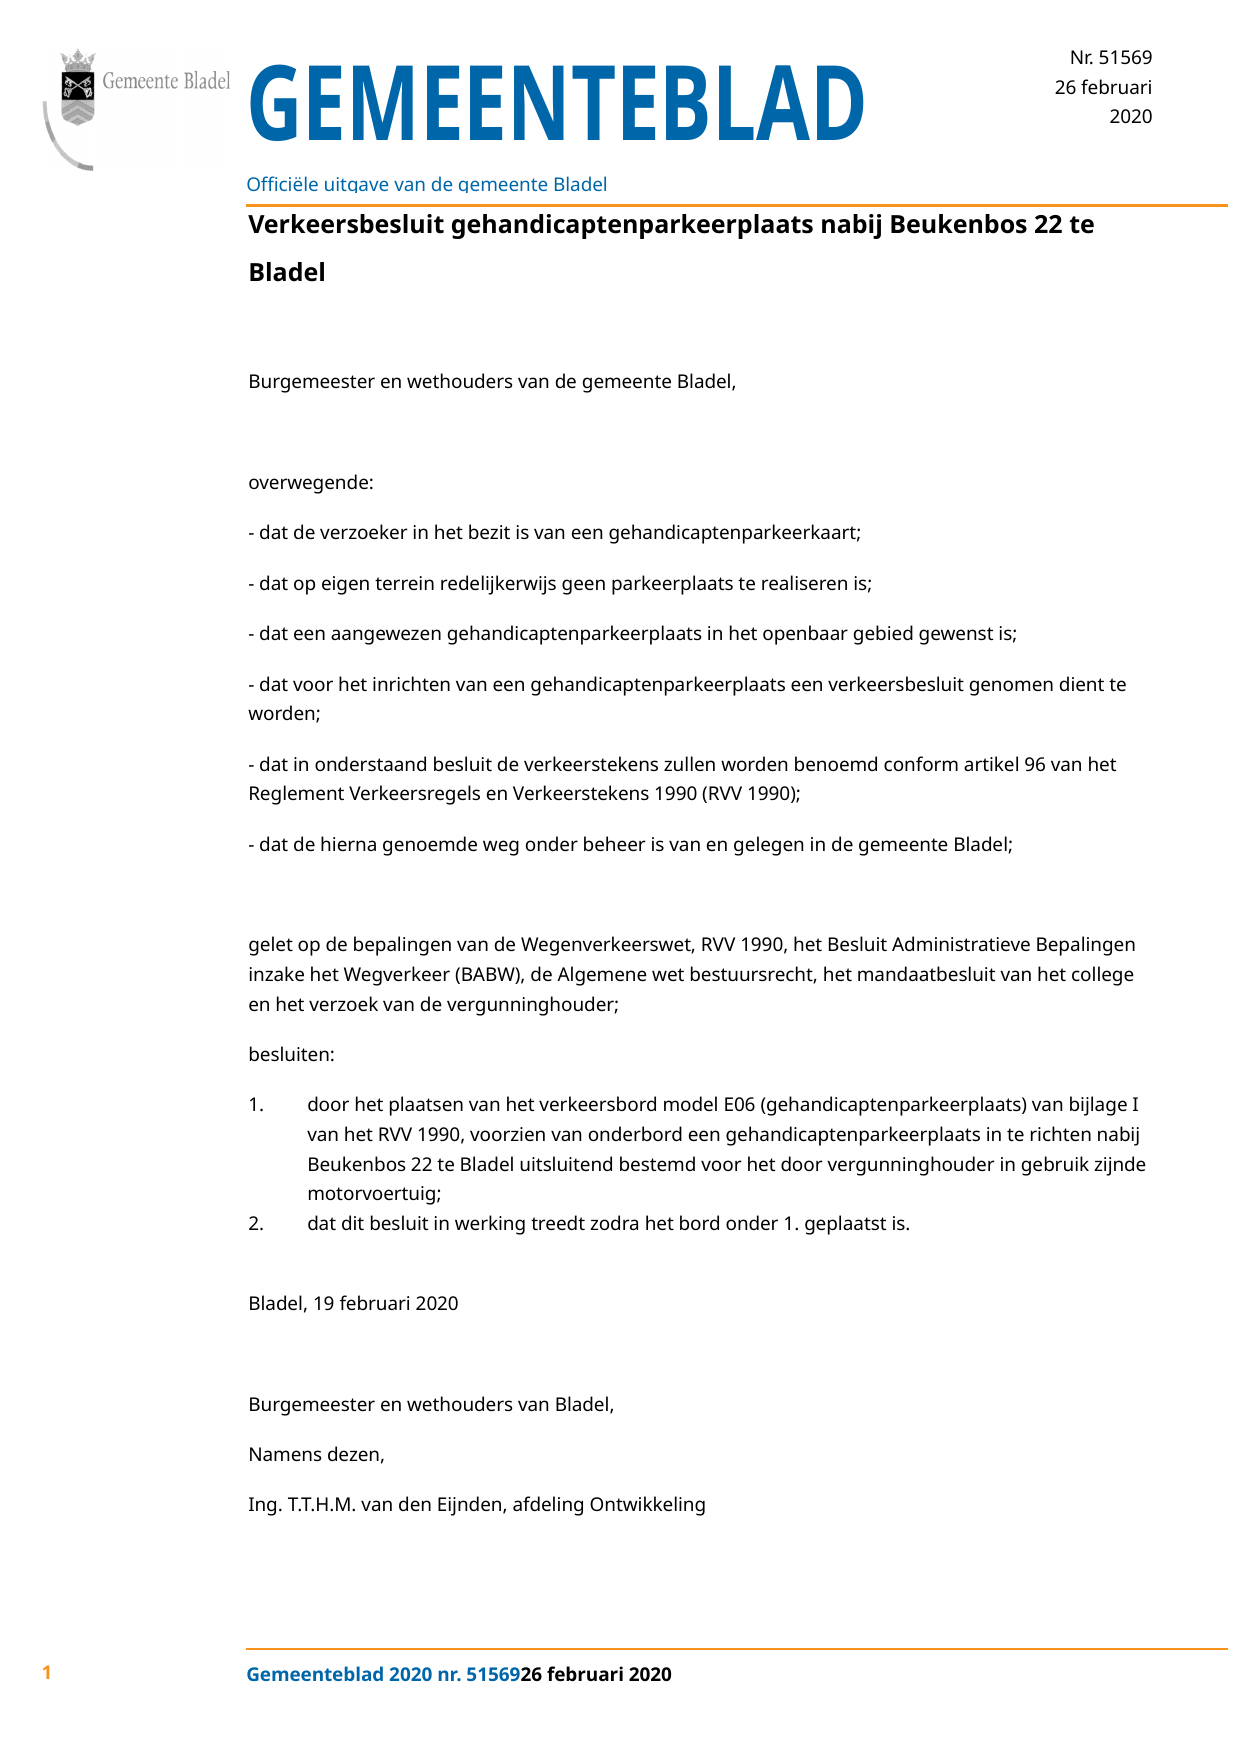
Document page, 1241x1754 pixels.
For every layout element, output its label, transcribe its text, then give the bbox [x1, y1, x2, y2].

picture [41, 47, 231, 172]
text - dat de verzoeker in het bezit is van een gehandicaptenparkeerkaart; [248, 519, 1152, 545]
text besluiten: [248, 1041, 1152, 1067]
text Namens dezen, [248, 1441, 1152, 1467]
text - dat de hierna genoemde weg onder beheer is van en gelegen in de gemeente Bladel; [248, 831, 1152, 857]
text - dat in onderstaand besluit de verkeerstekens zullen worden benoemd conform artikel 96 van het Reglement Verkeersregels en Verkeerstekens 1990 (RVV 1990); [248, 751, 1152, 806]
text - dat voor het inrichten van een gehandicaptenparkeerplaats een verkeersbesluit genomen dient te worden; [248, 671, 1152, 726]
text - dat een aangewezen gehandicaptenparkeerplaats in het openbaar gebied gewenst is; [248, 620, 1152, 646]
text overwegende: [248, 469, 1152, 495]
text gelet op de bepalingen van de Wegenverkeerswet, RVV 1990, het Besluit Administratieve Bepalingen inzake het Wegverkeer (BABW), de Algemene wet bestuursrecht, het mandaatbesluit van het college en het verzoek van de vergunninghouder; [248, 932, 1152, 1017]
text - dat op eigen terrein redelijkerwijs geen parkeerplaats te realiseren is; [248, 570, 1152, 596]
list dat dit besluit in werking treedt zodra het bord onder 1. geplaatst is. [248, 1210, 1152, 1236]
list door het plaatsen van het verkeersbord model E06 (gehandicaptenparkeerplaats) van bijlage I van het RVV 1990, voorzien van onderbord een gehandicaptenparkeerplaats in te richten nabij Beukenbos 22 te Bladel uitsluitend bestemd voor het door vergunninghouder in gebruik zijnde motorvoertuig; [248, 1092, 1152, 1206]
text Burgemeester en wethouders van Bladel, [248, 1391, 1152, 1417]
text Bladel, 19 februari 2020 [248, 1290, 1152, 1316]
text Verkeersbesluit gehandicaptenparkeerplaats nabij Beukenbos 22 te Bladel [248, 207, 1152, 288]
text Ing. T.T.H.M. van den Eijnden, afdeling Ontwikkeling [248, 1492, 1152, 1517]
text Burgemeester en wethouders van de gemeente Bladel, [248, 368, 1152, 394]
